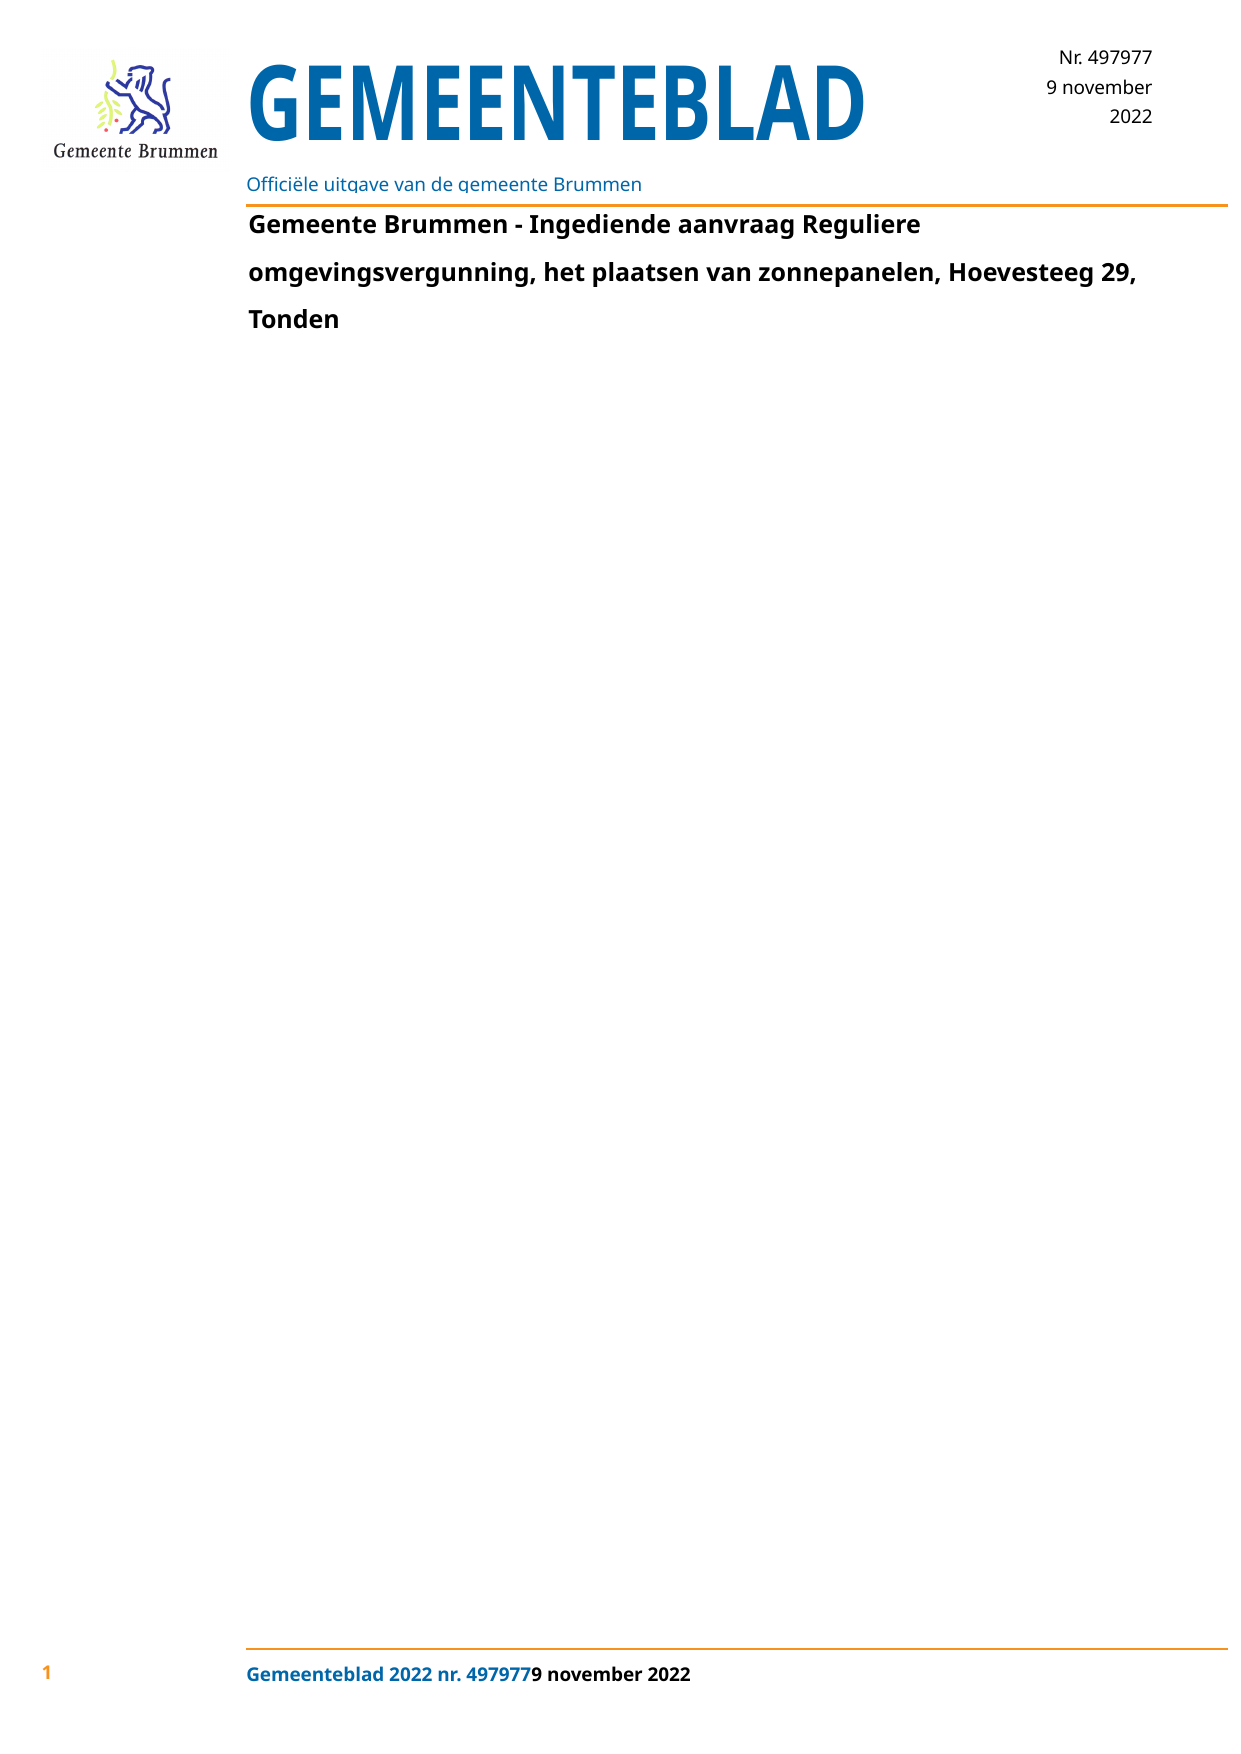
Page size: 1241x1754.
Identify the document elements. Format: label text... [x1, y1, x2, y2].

picture [41, 47, 231, 172]
text Gemeente Brummen - Ingediende aanvraag Reguliere omgevingsvergunning, het plaatsen van zonnepanelen, Hoevesteeg 29, Tonden [248, 207, 1152, 336]
